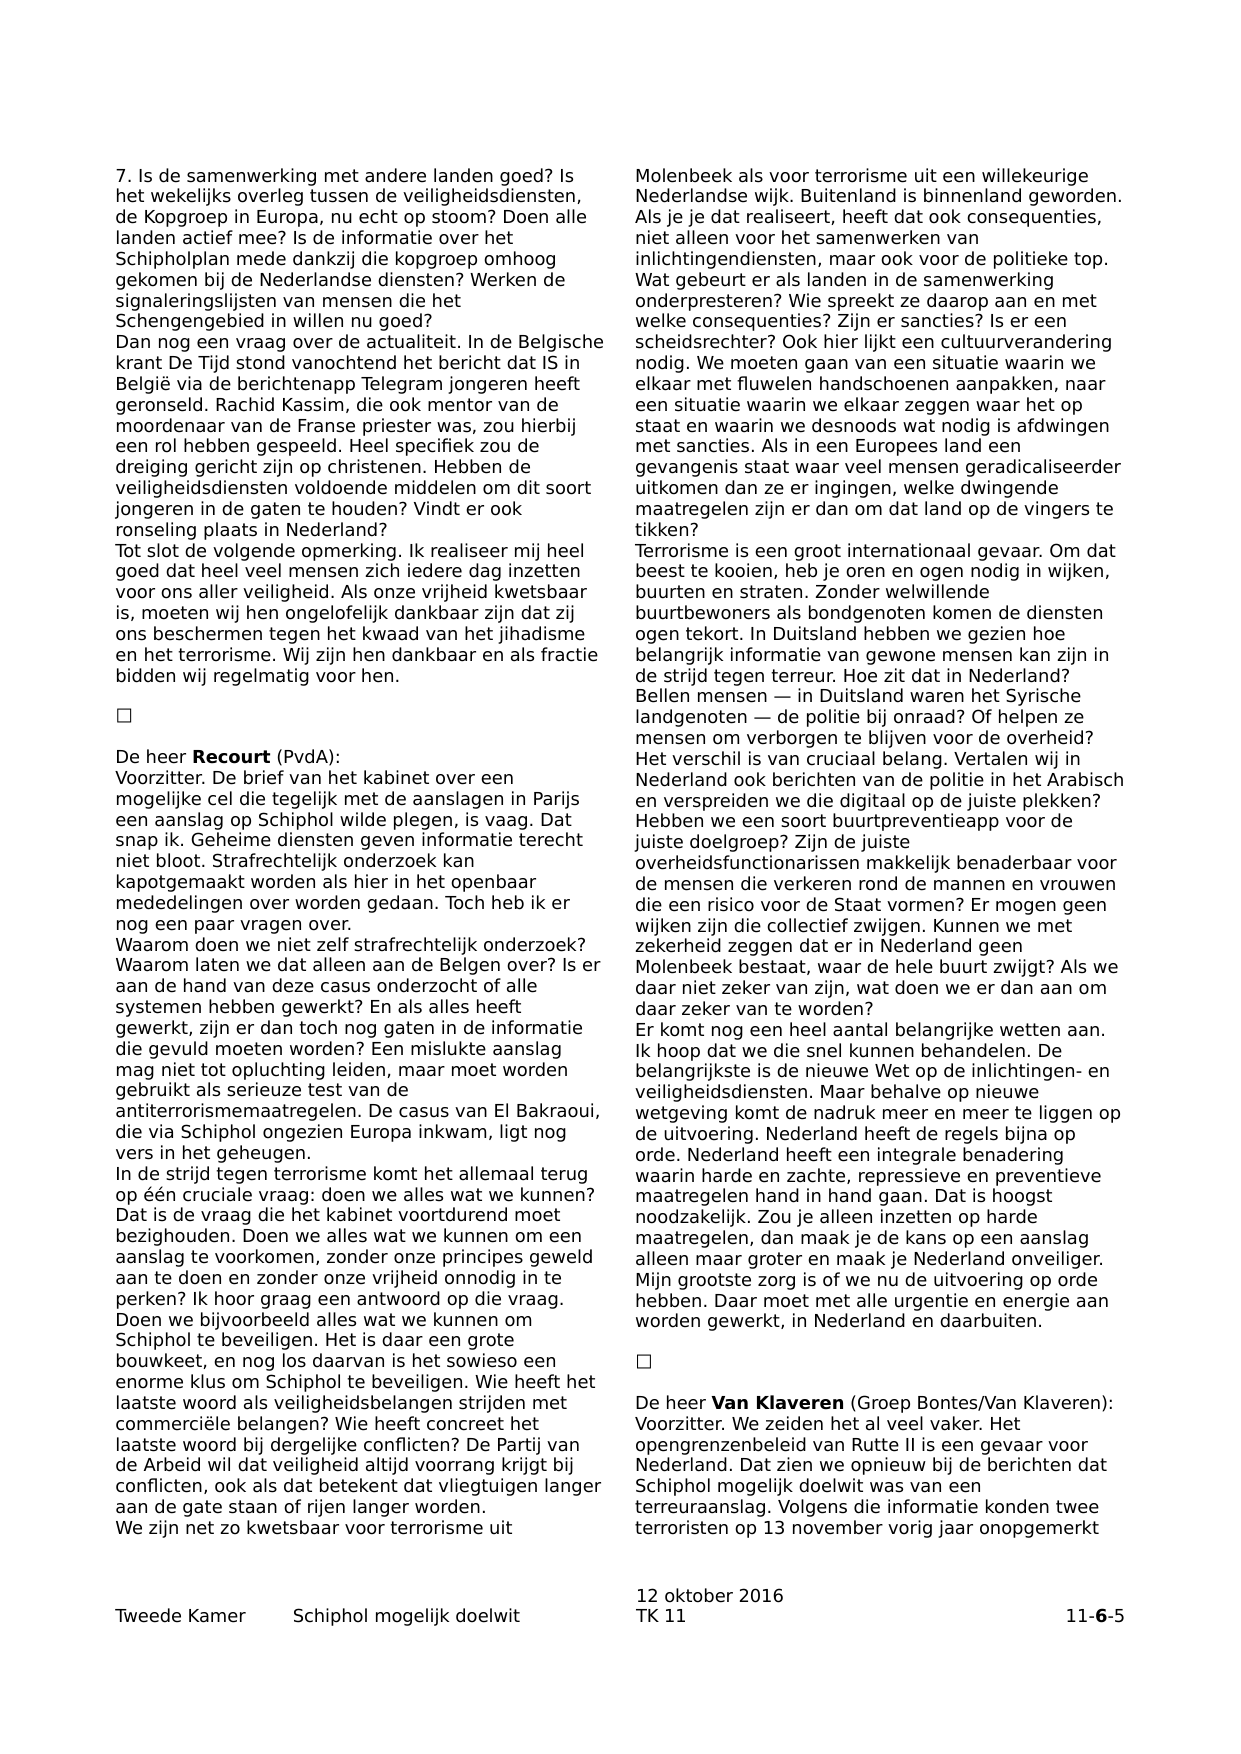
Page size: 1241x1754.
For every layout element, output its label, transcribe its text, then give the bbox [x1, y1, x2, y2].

text ⬜ [115, 706, 605, 727]
text In de strijd tegen terrorisme komt het allemaal terug op één cruciale vraag: doen we alles wat we kunnen? Dat is de vraag die het kabinet voortdurend moet bezighouden. Doen we alles wat we kunnen om een aanslag te voorkomen, zonder onze principes geweld aan te doen en zonder onze vrijheid onnodig in te perken? Ik hoor graag een antwoord op die vraag. Doen we bijvoorbeeld alles wat we kunnen om Schiphol te beveiligen. Het is daar een grote bouwkeet, en nog los daarvan is het sowieso een enorme klus om Schiphol te beveiligen. Wie heeft het laatste woord als veiligheidsbelangen strijden met commerciële belangen? Wie heeft concreet het laatste woord bij dergelijke conflicten? De Partij van de Arbeid wil dat veiligheid altijd voorrang krijgt bij conflicten, ook als dat betekent dat vliegtuigen langer aan de gate staan of rijen langer worden. [115, 1163, 605, 1518]
text ⬜ [635, 1352, 1125, 1373]
text Dan nog een vraag over de actualiteit. In de Belgische krant De Tijd stond vanochtend het bericht dat IS in België via de berichtenapp Telegram jongeren heeft geronseld. Rachid Kassim, die ook mentor van de moordenaar van de Franse priester was, zou hierbij een rol hebben gespeeld. Heel specifiek zou de dreiging gericht zijn op christenen. Hebben de veiligheidsdiensten voldoende middelen om dit soort jongeren in de gaten te houden? Vindt er ook ronseling plaats in Nederland? [115, 332, 605, 540]
text Terrorisme is een groot internationaal gevaar. Om dat beest te kooien, heb je oren en ogen nodig in wijken, buurten en straten. Zonder welwillende buurtbewoners als bondgenoten komen de diensten ogen tekort. In Duitsland hebben we gezien hoe belangrijk informatie van gewone mensen kan zijn in de strijd tegen terreur. Hoe zit dat in Nederland? Bellen mensen — in Duitsland waren het Syrische landgenoten — de politie bij onraad? Of helpen ze mensen om verborgen te blijven voor de overheid? Het verschil is van cruciaal belang. Vertalen wij in Nederland ook berichten van de politie in het Arabisch en verspreiden we die digitaal op de juiste plekken? Hebben we een soort buurtpreventieapp voor de juiste doelgroep? Zijn de juiste overheidsfunctionarissen makkelijk benaderbaar voor de mensen die verkeren rond de mannen en vrouwen die een risico voor de Staat vormen? Er mogen geen wijken zijn die collectief zwijgen. Kunnen we met zekerheid zeggen dat er in Nederland geen Molenbeek bestaat, waar de hele buurt zwijgt? Als we daar niet zeker van zijn, wat doen we er dan aan om daar zeker van te worden? [635, 540, 1125, 1019]
text We zijn net zo kwetsbaar voor terrorisme uit [115, 1518, 605, 1538]
text Waarom doen we niet zelf strafrechtelijk onderzoek? Waarom laten we dat alleen aan de Belgen over? Is er aan de hand van deze casus onderzocht of alle systemen hebben gewerkt? En als alles heeft gewerkt, zijn er dan toch nog gaten in de informatie die gevuld moeten worden? Een mislukte aanslag mag niet tot opluchting leiden, maar moet worden gebruikt als serieuze test van de antiterrorismemaatregelen. De casus van El Bakraoui, die via Schiphol ongezien Europa inkwam, ligt nog vers in het geheugen. [115, 934, 605, 1163]
text Er komt nog een heel aantal belangrijke wetten aan. Ik hoop dat we die snel kunnen behandelen. De belangrijkste is de nieuwe Wet op de inlichtingen- en veiligheidsdiensten. Maar behalve op nieuwe wetgeving komt de nadruk meer en meer te liggen op de uitvoering. Nederland heeft de regels bijna op orde. Nederland heeft een integrale benadering waarin harde en zachte, repressieve en preventieve maatregelen hand in hand gaan. Dat is hoogst noodzakelijk. Zou je alleen inzetten op harde maatregelen, dan maak je de kans op een aanslag alleen maar groter en maak je Nederland onveiliger. Mijn grootste zorg is of we nu de uitvoering op orde hebben. Daar moet met alle urgentie en energie aan worden gewerkt, in Nederland en daarbuiten. [635, 1019, 1125, 1332]
text Voorzitter. We zeiden het al veel vaker. Het opengrenzenbeleid van Rutte II is een gevaar voor Nederland. Dat zien we opnieuw bij de berichten dat Schiphol mogelijk doelwit was van een terreuraanslag. Volgens die informatie konden twee terroristen op 13 november vorig jaar onopgemerkt [635, 1413, 1125, 1538]
text Molenbeek als voor terrorisme uit een willekeurige Nederlandse wijk. Buitenland is binnenland geworden. Als je je dat realiseert, heeft dat ook consequenties, niet alleen voor het samenwerken van inlichtingendiensten, maar ook voor de politieke top. Wat gebeurt er als landen in de samenwerking onderpresteren? Wie spreekt ze daarop aan en met welke consequenties? Zijn er sancties? Is er een scheidsrechter? Ook hier lijkt een cultuurverandering nodig. We moeten gaan van een situatie waarin we elkaar met fluwelen handschoenen aanpakken, naar een situatie waarin we elkaar zeggen waar het op staat en waarin we desnoods wat nodig is afdwingen met sancties. Als in een Europees land een gevangenis staat waar veel mensen geradicaliseerder uitkomen dan ze er ingingen, welke dwingende maatregelen zijn er dan om dat land op de vingers te tikken? [635, 165, 1125, 540]
text De heer Van Klaveren (Groep Bontes/Van Klaveren): [635, 1393, 1125, 1413]
text Voorzitter. De brief van het kabinet over een mogelijke cel die tegelijk met de aanslagen in Parijs een aanslag op Schiphol wilde plegen, is vaag. Dat snap ik. Geheime diensten geven informatie terecht niet bloot. Strafrechtelijk onderzoek kan kapotgemaakt worden als hier in het openbaar mededelingen over worden gedaan. Toch heb ik er nog een paar vragen over. [115, 768, 605, 934]
text 7. Is de samenwerking met andere landen goed? Is het wekelijks overleg tussen de veiligheidsdiensten, de Kopgroep in Europa, nu echt op stoom? Doen alle landen actief mee? Is de informatie over het Schipholplan mede dankzij die kopgroep omhoog gekomen bij de Nederlandse diensten? Werken de signaleringslijsten van mensen die het Schengengebied in willen nu goed? [115, 165, 605, 332]
text Tot slot de volgende opmerking. Ik realiseer mij heel goed dat heel veel mensen zich iedere dag inzetten voor ons aller veiligheid. Als onze vrijheid kwetsbaar is, moeten wij hen ongelofelijk dankbaar zijn dat zij ons beschermen tegen het kwaad van het jihadisme en het terrorisme. Wij zijn hen dankbaar en als fractie bidden wij regelmatig voor hen. [115, 540, 605, 686]
text De heer Recourt (PvdA): [115, 747, 605, 768]
